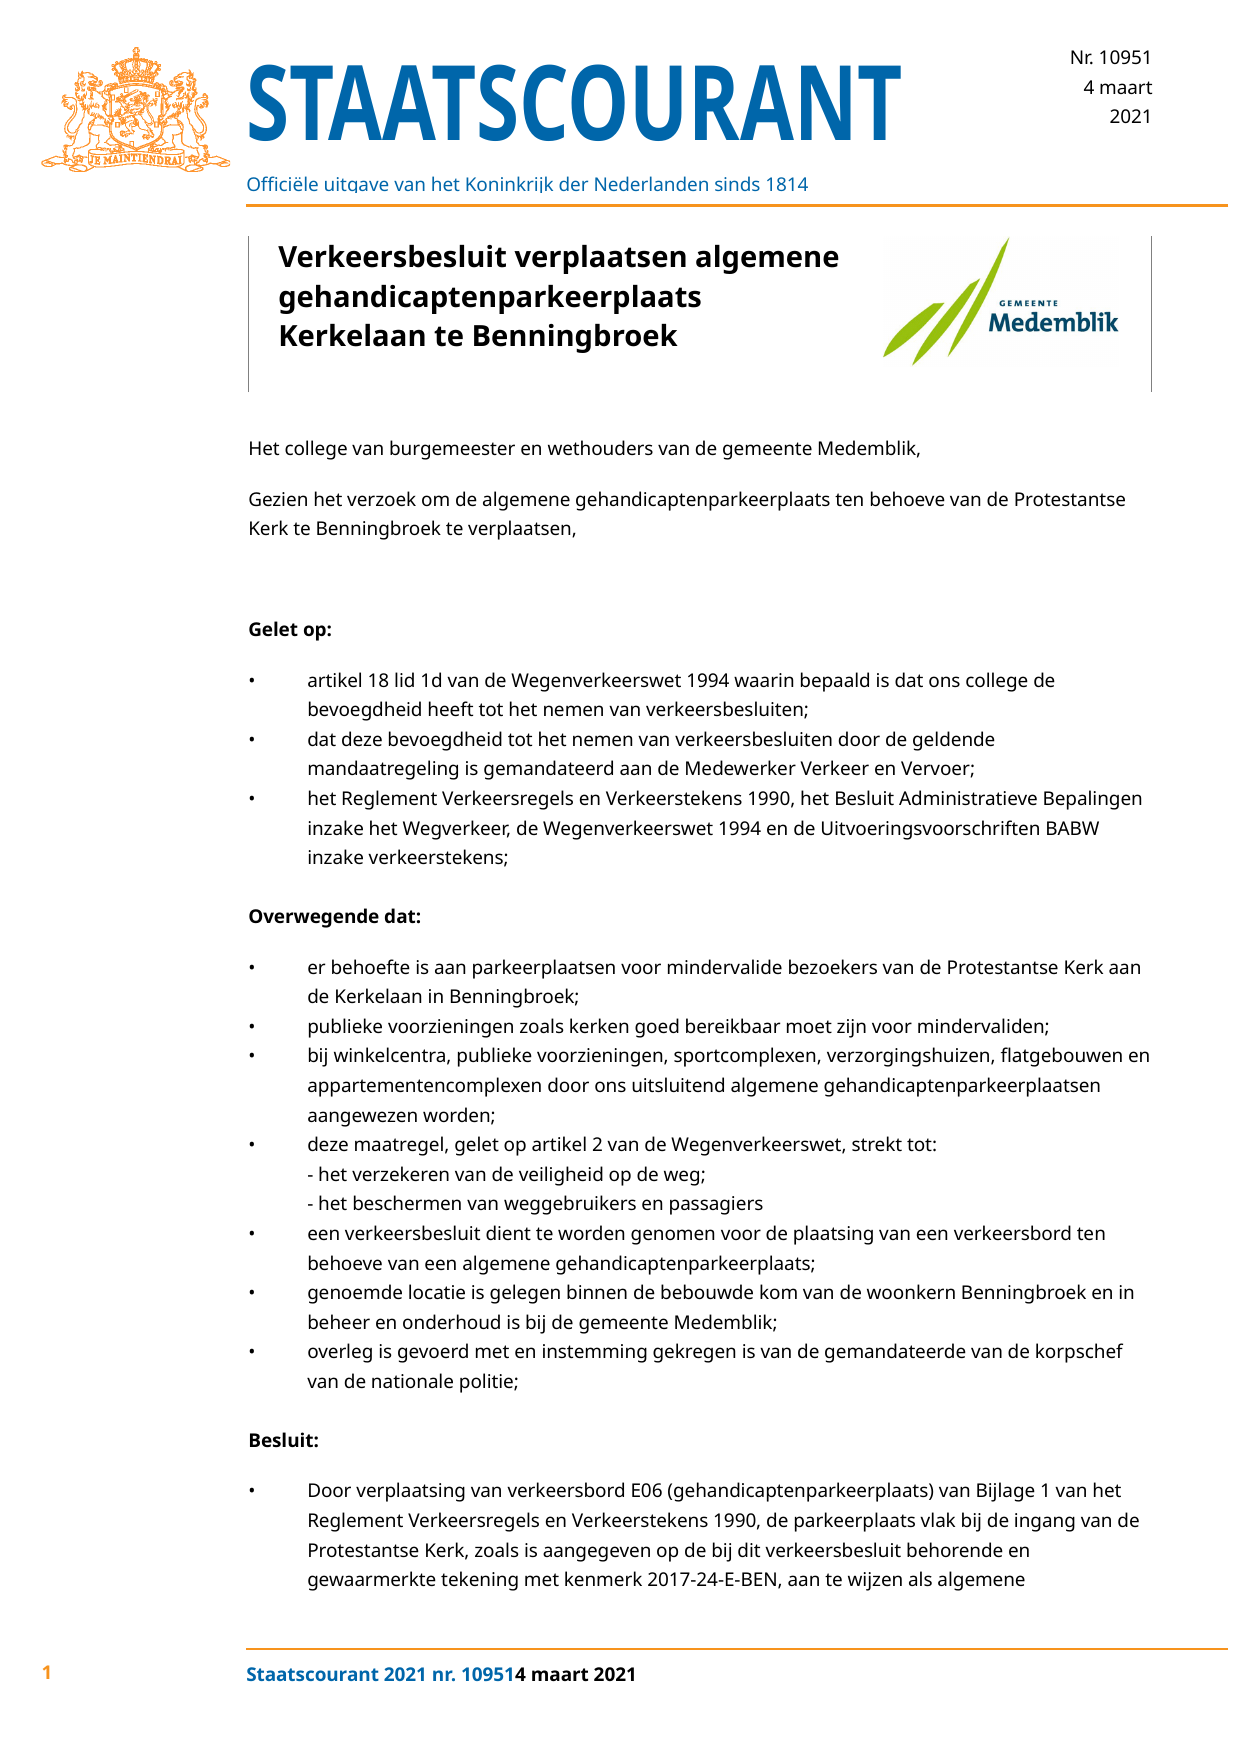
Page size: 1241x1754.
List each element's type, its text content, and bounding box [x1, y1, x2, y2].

list publieke voorzieningen zoals kerken goed bereikbaar moet zijn voor mindervaliden; [248, 1013, 1152, 1039]
table_header [850, 236, 1151, 392]
picture [41, 47, 231, 172]
table_header Verkeersbesluit verplaatsen algemene gehandicaptenparkeerplaats Kerkelaan te Benningbroek [249, 236, 850, 392]
list het Reglement Verkeersregels en Verkeerstekens 1990, het Besluit Administratieve Bepalingen inzake het Wegverkeer, de Wegenverkeerswet 1994 en de Uitvoeringsvoorschriften BABW inzake verkeerstekens; [248, 785, 1152, 870]
list er behoefte is aan parkeerplaatsen voor mindervalide bezoekers van de Protestantse Kerk aan de Kerkelaan in Benningbroek; [248, 954, 1152, 1009]
text Gezien het verzoek om de algemene gehandicaptenparkeerplaats ten behoeve van de Protestantse Kerk te Benningbroek te verplaatsen, [248, 486, 1152, 541]
list artikel 18 lid 1d van de Wegenverkeerswet 1994 waarin bepaald is dat ons college de bevoegdheid heeft tot het nemen van verkeersbesluiten; [248, 667, 1152, 722]
text Overwegende dat: [248, 903, 1152, 929]
list genoemde locatie is gelegen binnen de bebouwde kom van de woonkern Benningbroek en in beheer en onderhoud is bij de gemeente Medemblik; [248, 1279, 1152, 1335]
list Door verplaatsing van verkeersbord E06 (gehandicaptenparkeerplaats) van Bijlage 1 van het Reglement Verkeersregels en Verkeerstekens 1990, de parkeerplaats vlak bij de ingang van de Protestantse Kerk, zoals is aangegeven op de bij dit verkeersbesluit behorende en gewaarmerkte tekening met kenmerk 2017-24-E-BEN, aan te wijzen als algemene [248, 1478, 1152, 1592]
list bij winkelcentra, publieke voorzieningen, sportcomplexen, verzorgingshuizen, flatgebouwen en appartementencomplexen door ons uitsluitend algemene gehandicaptenparkeerplaatsen aangewezen worden; [248, 1043, 1152, 1128]
text Het college van burgemeester en wethouders van de gemeente Medemblik, [248, 436, 1152, 461]
list - het verzekeren van de veiligheid op de weg; [248, 1161, 1152, 1187]
text Gelet op: [248, 616, 1152, 642]
list dat deze bevoegdheid tot het nemen van verkeersbesluiten door de geldende mandaatregeling is gemandateerd aan de Medewerker Verkeer en Vervoer; [248, 726, 1152, 781]
list deze maatregel, gelet op artikel 2 van de Wegenverkeerswet, strekt tot: [248, 1131, 1152, 1157]
picture [882, 236, 1119, 367]
list een verkeersbesluit dient te worden genomen voor de plaatsing van een verkeersbord ten behoeve van een algemene gehandicaptenparkeerplaats; [248, 1220, 1152, 1276]
list - het beschermen van weggebruikers en passagiers [248, 1191, 1152, 1216]
list overleg is gevoerd met en instemming gekregen is van de gemandateerde van de korpschef van de nationale politie; [248, 1338, 1152, 1394]
text Besluit: [248, 1427, 1152, 1453]
